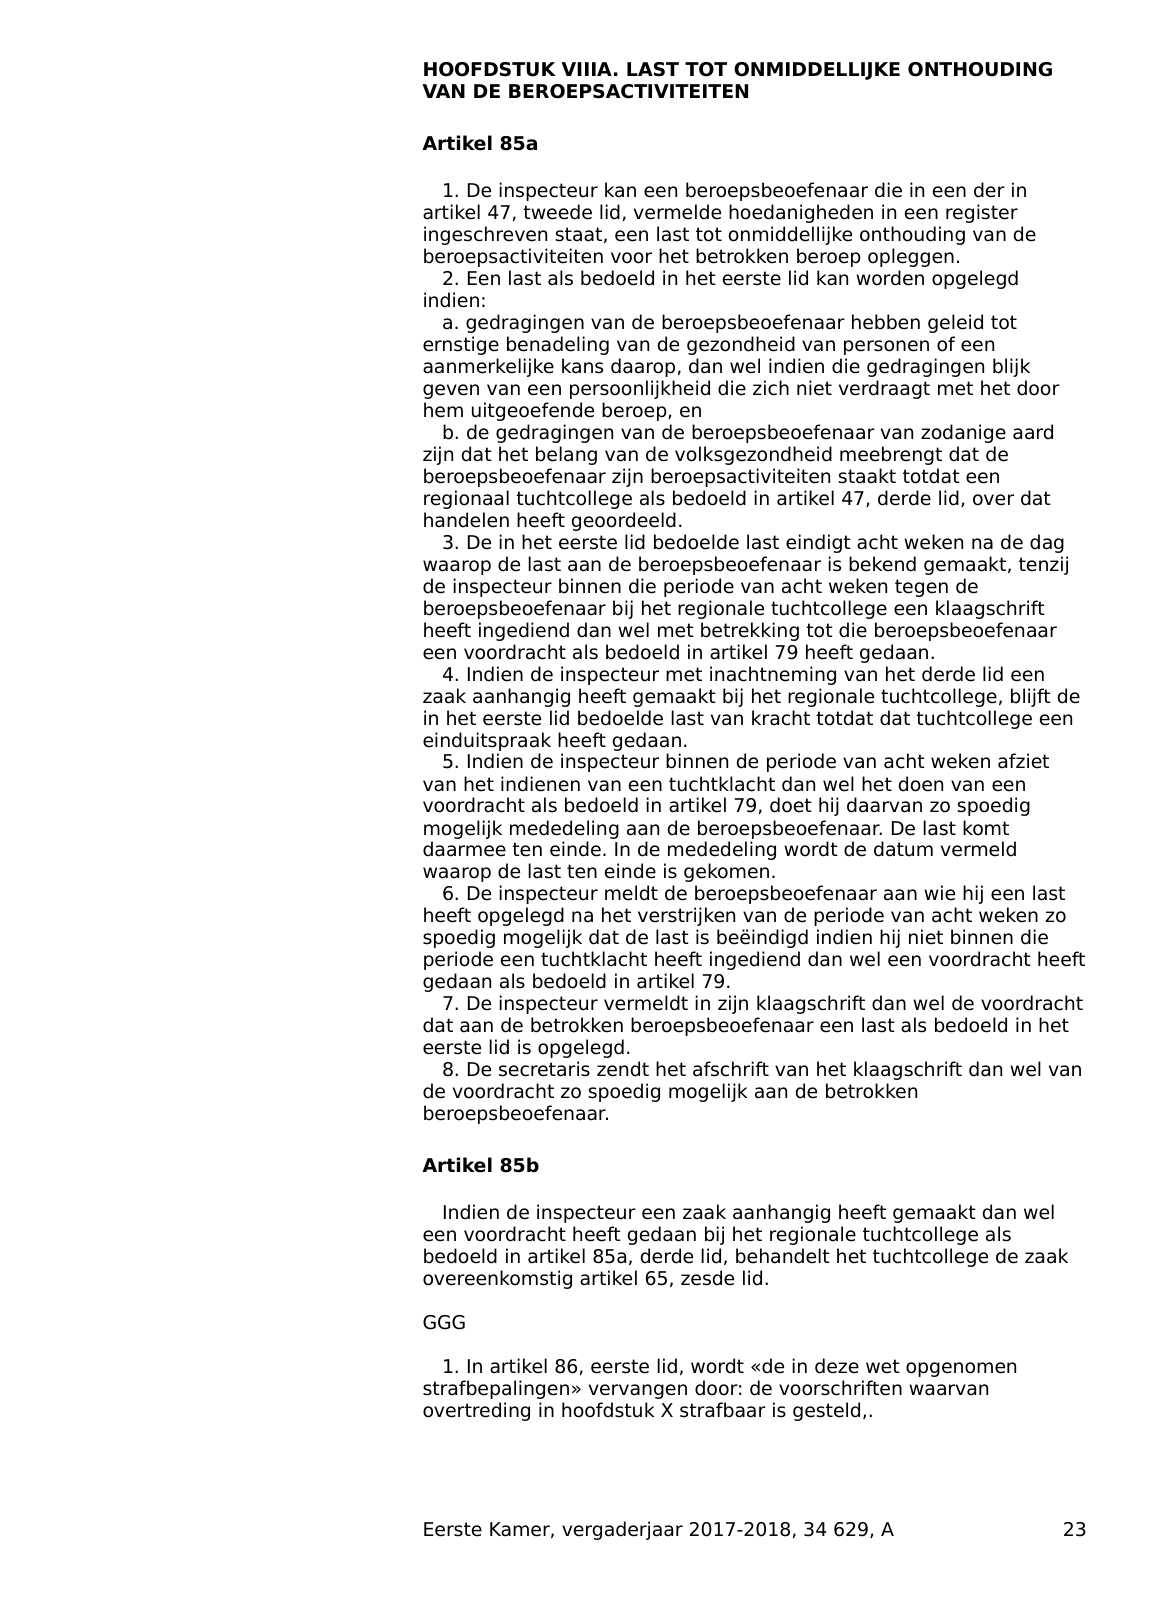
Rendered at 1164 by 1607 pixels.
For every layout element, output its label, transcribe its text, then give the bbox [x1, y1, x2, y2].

text 1. De inspecteur kan een beroepsbeoefenaar die in een der in artikel 47, tweede lid, vermelde hoedanigheden in een register ingeschreven staat, een last tot onmiddellijke onthouding van de beroepsactiviteiten voor het betrokken beroep opleggen. [422, 180, 1087, 268]
text 3. De in het eerste lid bedoelde last eindigt acht weken na de dag waarop de last aan de beroepsbeoefenaar is bekend gemaakt, tenzij de inspecteur binnen die periode van acht weken tegen de beroepsbeoefenaar bij het regionale tuchtcollege een klaagschrift heeft ingediend dan wel met betrekking tot die beroepsbeoefenaar een voordracht als bedoeld in artikel 79 heeft gedaan. [422, 532, 1087, 663]
text 4. Indien de inspecteur met inachtneming van het derde lid een zaak aanhangig heeft gemaakt bij het regionale tuchtcollege, blijft de in het eerste lid bedoelde last van kracht totdat dat tuchtcollege een einduitspraak heeft gedaan. [422, 663, 1087, 751]
text 5. Indien de inspecteur binnen de periode van acht weken afziet van het indienen van een tuchtklacht dan wel het doen van een voordracht als bedoeld in artikel 79, doet hij daarvan zo spoedig mogelijk mededeling aan de beroepsbeoefenaar. De last komt daarmee ten einde. In de mededeling wordt de datum vermeld waarop de last ten einde is gekomen. [422, 751, 1087, 883]
text 8. De secretaris zendt het afschrift van het klaagschrift dan wel van de voordracht zo spoedig mogelijk aan de betrokken beroepsbeoefenaar. [422, 1059, 1087, 1125]
text 7. De inspecteur vermeldt in zijn klaagschrift dan wel de voordracht dat aan de betrokken beroepsbeoefenaar een last als bedoeld in het eerste lid is opgelegd. [422, 993, 1087, 1059]
text 6. De inspecteur meldt de beroepsbeoefenaar aan wie hij een last heeft opgelegd na het verstrijken van de periode van acht weken zo spoedig mogelijk dat de last is beëindigd indien hij niet binnen die periode een tuchtklacht heeft ingediend dan wel een voordracht heeft gedaan als bedoeld in artikel 79. [422, 883, 1087, 993]
subtitle Artikel 85a [422, 133, 1087, 155]
text Indien de inspecteur een zaak aanhangig heeft gemaakt dan wel een voordracht heeft gedaan bij het regionale tuchtcollege als bedoeld in artikel 85a, derde lid, behandelt het tuchtcollege de zaak overeenkomstig artikel 65, zesde lid. [422, 1202, 1087, 1290]
text GGG [422, 1312, 1087, 1334]
text 2. Een last als bedoeld in het eerste lid kan worden opgelegd indien: [422, 268, 1087, 312]
text b. de gedragingen van de beroepsbeoefenaar van zodanige aard zijn dat het belang van de volksgezondheid meebrengt dat de beroepsbeoefenaar zijn beroepsactiviteiten staakt totdat een regionaal tuchtcollege als bedoeld in artikel 47, derde lid, over dat handelen heeft geoordeeld. [422, 422, 1087, 532]
text a. gedragingen van de beroepsbeoefenaar hebben geleid tot ernstige benadeling van de gezondheid van personen of een aanmerkelijke kans daarop, dan wel indien die gedragingen blijk geven van een persoonlijkheid die zich niet verdraagt met het door hem uitgeoefende beroep, en [422, 312, 1087, 422]
subtitle HOOFDSTUK VIIIA. LAST TOT ONMIDDELLIJKE ONTHOUDING VAN DE BEROEPSACTIVITEITEN [422, 59, 1087, 103]
subtitle Artikel 85b [422, 1155, 1087, 1177]
text 1. In artikel 86, eerste lid, wordt «de in deze wet opgenomen strafbepalingen» vervangen door: de voorschriften waarvan overtreding in hoofdstuk X strafbaar is gesteld,. [422, 1356, 1087, 1422]
